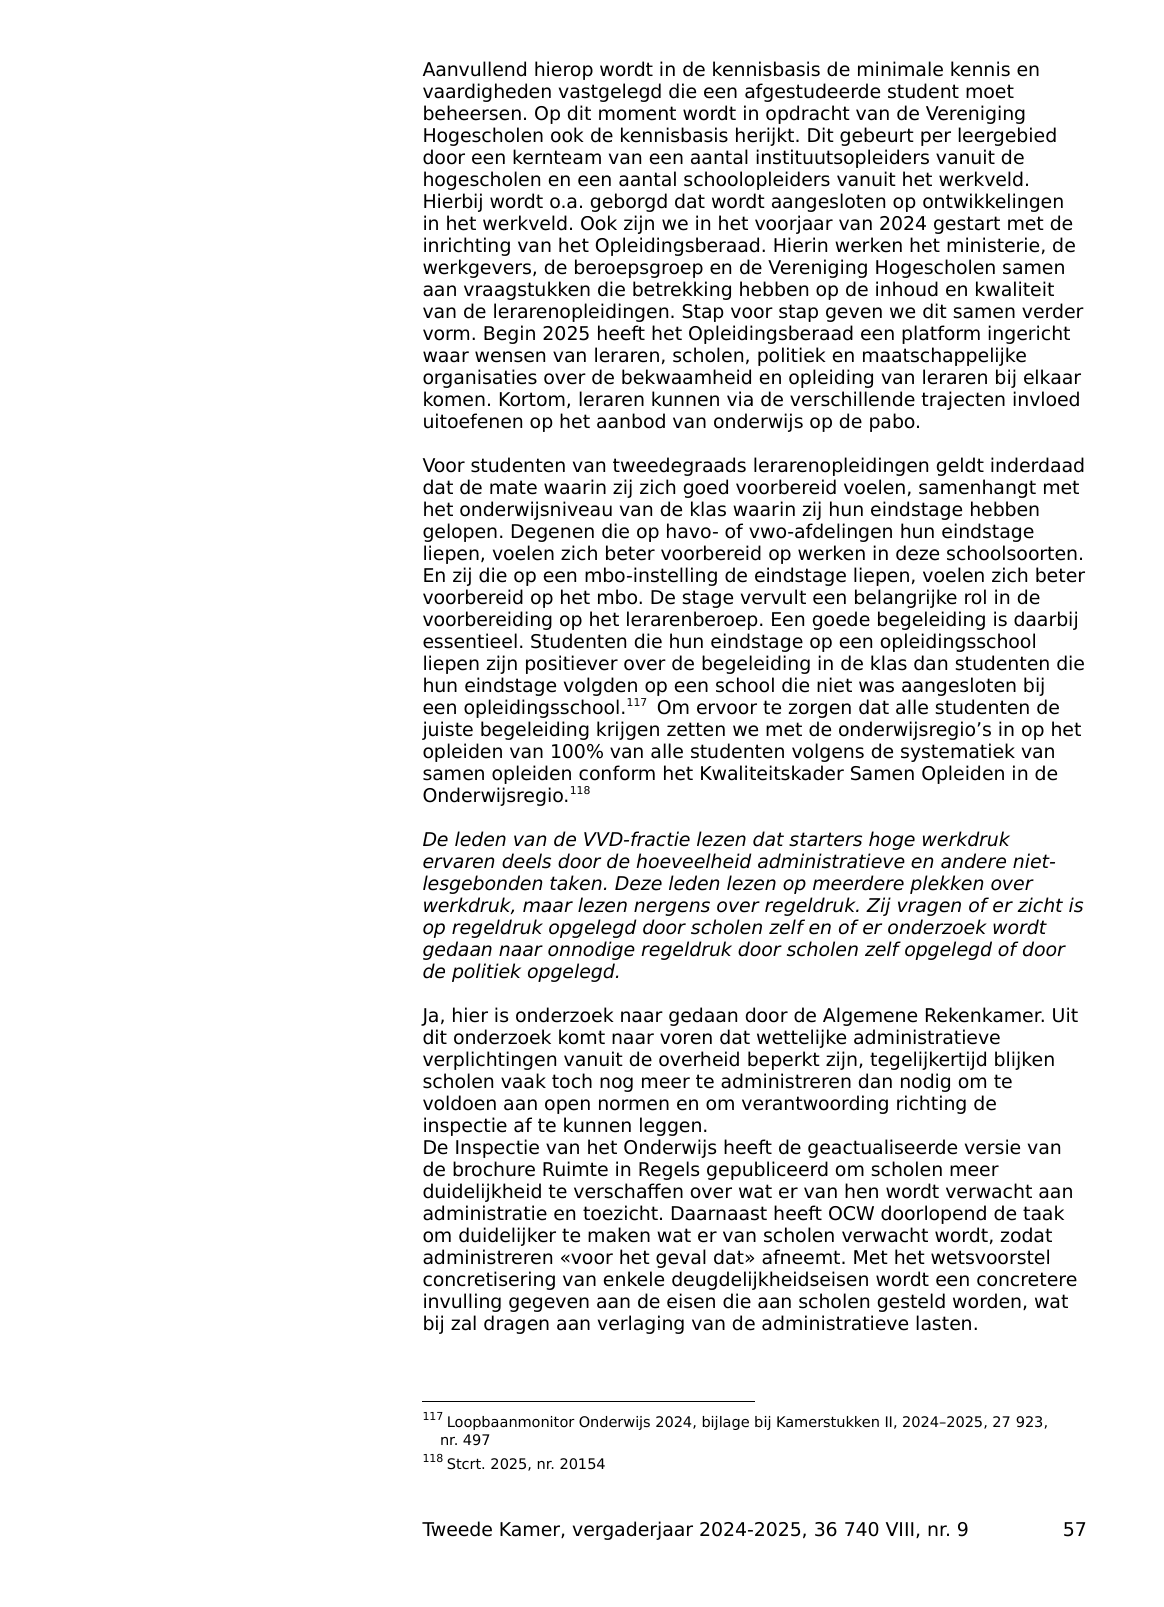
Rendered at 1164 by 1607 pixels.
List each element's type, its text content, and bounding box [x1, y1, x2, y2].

text De leden van de VVD-fractie lezen dat starters hoge werkdruk ervaren deels door de hoeveelheid administratieve en andere niet-lesgebonden taken. Deze leden lezen op meerdere plekken over werkdruk, maar lezen nergens over regeldruk. Zij vragen of er zicht is op regeldruk opgelegd door scholen zelf en of er onderzoek wordt gedaan naar onnodige regeldruk door scholen zelf opgelegd of door de politiek opgelegd. [422, 829, 1087, 983]
text Voor studenten van tweedegraads lerarenopleidingen geldt inderdaad dat de mate waarin zij zich goed voorbereid voelen, samenhangt met het onderwijsniveau van de klas waarin zij hun eindstage hebben gelopen. Degenen die op havo- of vwo-afdelingen hun eindstage liepen, voelen zich beter voorbereid op werken in deze schoolsoorten. En zij die op een mbo-instelling de eindstage liepen, voelen zich beter voorbereid op het mbo. De stage vervult een belangrijke rol in de voorbereiding op het lerarenberoep. Een goede begeleiding is daarbij essentieel. Studenten die hun eindstage op een opleidingsschool liepen zijn positiever over de begeleiding in de klas dan studenten die hun eindstage volgden op een school die niet was aangesloten bij een opleidingsschool. Om ervoor te zorgen dat alle studenten de juiste begeleiding krijgen zetten we met de onderwijsregio’s in op het opleiden van 100% van alle studenten volgens de systematiek van samen opleiden conform het Kwaliteitskader Samen Opleiden in de Onderwijsregio. [422, 455, 1087, 807]
text Loopbaanmonitor Onderwijs 2024, bijlage bij Kamerstukken II, 2024–2025, 27 923, nr. 497 [422, 1410, 1087, 1449]
text De Inspectie van het Onderwijs heeft de geactualiseerde versie van de brochure Ruimte in Regels gepubliceerd om scholen meer duidelijkheid te verschaffen over wat er van hen wordt verwacht aan administratie en toezicht. Daarnaast heeft OCW doorlopend de taak om duidelijker te maken wat er van scholen verwacht wordt, zodat administreren «voor het geval dat» afneemt. Met het wetsvoorstel concretisering van enkele deugdelijkheidseisen wordt een concretere invulling gegeven aan de eisen die aan scholen gesteld worden, wat bij zal dragen aan verlaging van de administratieve lasten. [422, 1137, 1087, 1334]
text Stcrt. 2025, nr. 20154 [422, 1452, 1087, 1474]
text Ja, hier is onderzoek naar gedaan door de Algemene Rekenkamer. Uit dit onderzoek komt naar voren dat wettelijke administratieve verplichtingen vanuit de overheid beperkt zijn, tegelijkertijd blijken scholen vaak toch nog meer te administreren dan nodig om te voldoen aan open normen en om verantwoording richting de inspectie af te kunnen leggen. [422, 1005, 1087, 1137]
text Aanvullend hierop wordt in de kennisbasis de minimale kennis en vaardigheden vastgelegd die een afgestudeerde student moet beheersen. Op dit moment wordt in opdracht van de Vereniging Hogescholen ook de kennisbasis herijkt. Dit gebeurt per leergebied door een kernteam van een aantal instituutsopleiders vanuit de hogescholen en een aantal schoolopleiders vanuit het werkveld. Hierbij wordt o.a. geborgd dat wordt aangesloten op ontwikkelingen in het werkveld. Ook zijn we in het voorjaar van 2024 gestart met de inrichting van het Opleidingsberaad. Hierin werken het ministerie, de werkgevers, de beroepsgroep en de Vereniging Hogescholen samen aan vraagstukken die betrekking hebben op de inhoud en kwaliteit van de lerarenopleidingen. Stap voor stap geven we dit samen verder vorm. Begin 2025 heeft het Opleidingsberaad een platform ingericht waar wensen van leraren, scholen, politiek en maatschappelijke organisaties over de bekwaamheid en opleiding van leraren bij elkaar komen. Kortom, leraren kunnen via de verschillende trajecten invloed uitoefenen op het aanbod van onderwijs op de pabo. [422, 59, 1087, 433]
